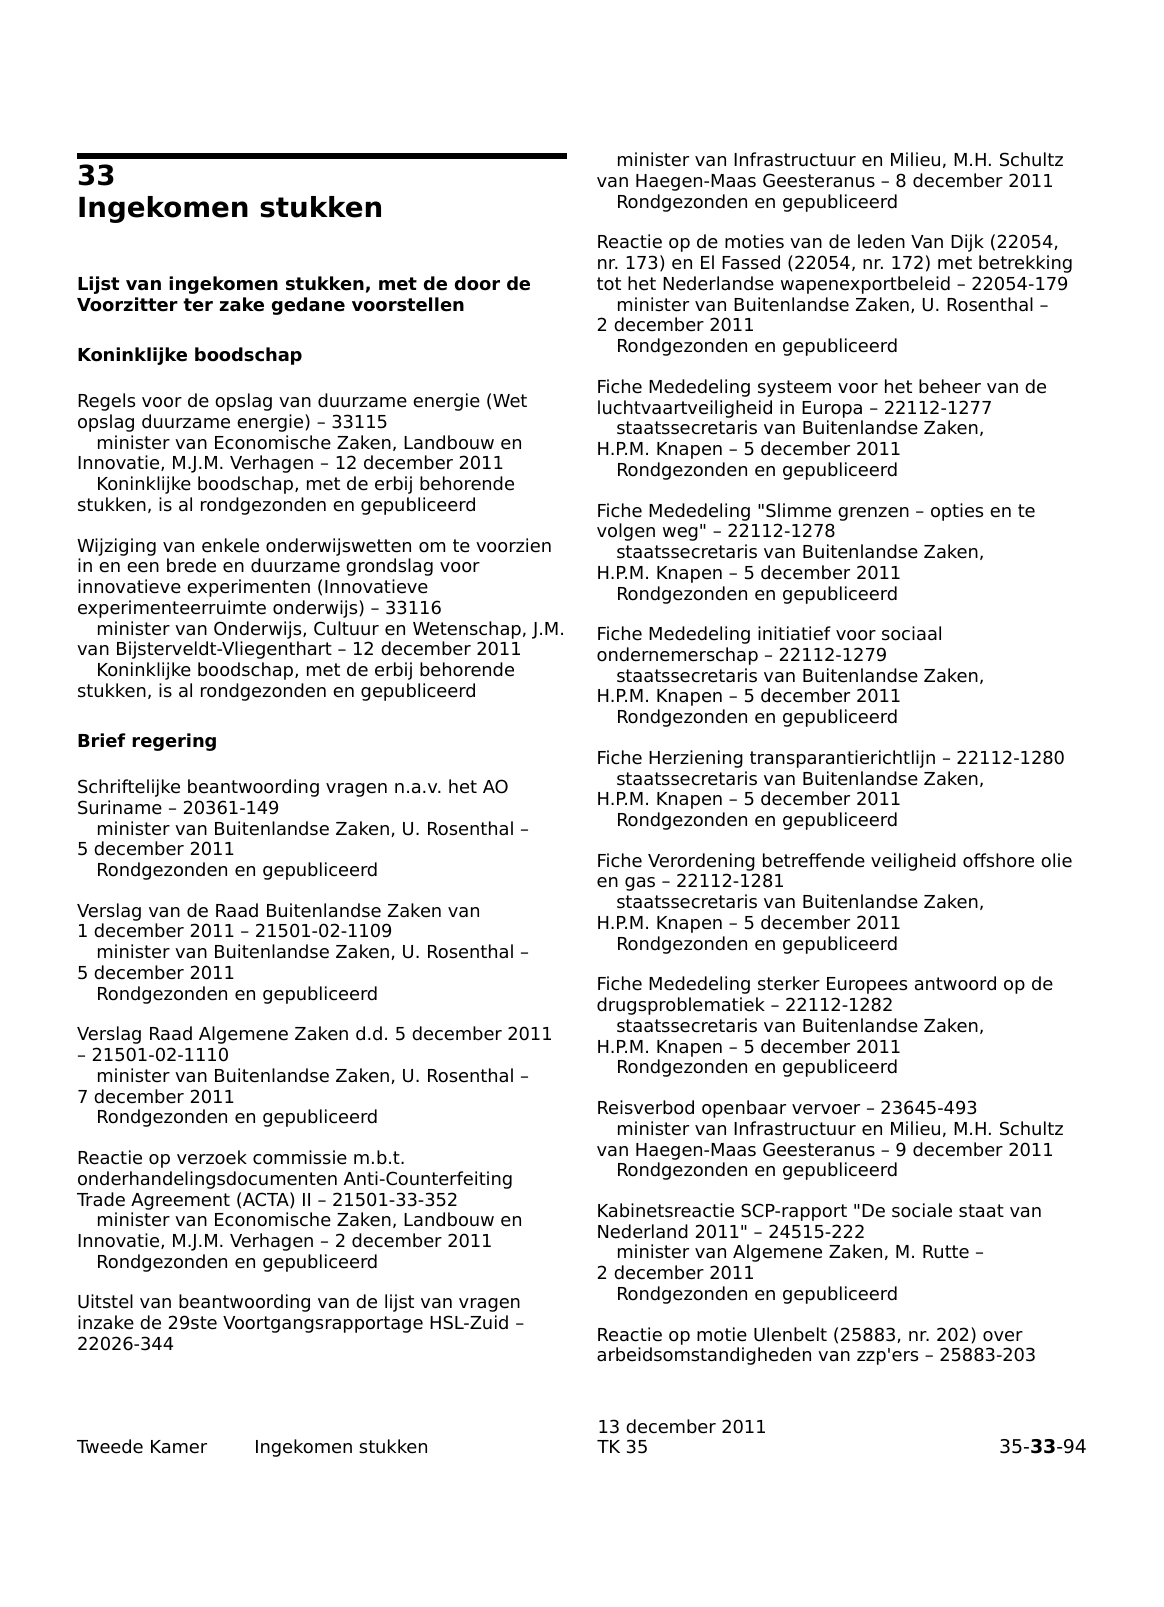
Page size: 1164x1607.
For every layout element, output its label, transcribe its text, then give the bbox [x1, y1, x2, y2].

text staatssecretaris van Buitenlandse Zaken, H.P.M. Knapen – 5 december 2011 [596, 418, 1087, 460]
text minister van Algemene Zaken, M. Rutte – 2 december 2011 [596, 1242, 1087, 1284]
text Wijziging van enkele onderwijswetten om te voorzien in en een brede en duurzame grondslag voor innovatieve experimenten (Innovatieve experimenteerruimte onderwijs) – 33116 [77, 535, 567, 618]
text Fiche Verordening betreffende veiligheid offshore olie en gas – 22112-1281 [596, 851, 1087, 892]
text Reactie op motie Ulenbelt (25883, nr. 202) over arbeidsomstandigheden van zzp'ers – 25883-203 [596, 1324, 1087, 1366]
text Koninklijke boodschap, met de erbij behorende stukken, is al rondgezonden en gepubliceerd [77, 660, 567, 701]
text staatssecretaris van Buitenlandse Zaken, H.P.M. Knapen – 5 december 2011 [596, 892, 1087, 933]
text minister van Infrastructuur en Milieu, M.H. Schultz van Haegen-Maas Geesteranus – 8 december 2011 [596, 150, 1087, 192]
text Reactie op de moties van de leden Van Dijk (22054, nr. 173) en El Fassed (22054, nr. 172) met betrekking tot het Nederlandse wapenexportbeleid – 22054-179 [596, 232, 1087, 294]
text Rondgezonden en gepubliceerd [596, 933, 1087, 954]
text Rondgezonden en gepubliceerd [596, 1160, 1087, 1181]
text minister van Buitenlandse Zaken, U. Rosenthal – 2 december 2011 [596, 294, 1087, 336]
subtitle Koninklijke boodschap [77, 345, 567, 366]
subtitle Brief regering [77, 731, 567, 752]
text Fiche Mededeling initiatief voor sociaal ondernemerschap – 22112-1279 [596, 624, 1087, 666]
text minister van Buitenlandse Zaken, U. Rosenthal – 7 december 2011 [77, 1066, 567, 1107]
text staatssecretaris van Buitenlandse Zaken, H.P.M. Knapen – 5 december 2011 [596, 1016, 1087, 1057]
text Rondgezonden en gepubliceerd [77, 1107, 567, 1128]
text Verslag van de Raad Buitenlandse Zaken van 1 december 2011 – 21501-02-1109 [77, 901, 567, 942]
text staatssecretaris van Buitenlandse Zaken, H.P.M. Knapen – 5 december 2011 [596, 666, 1087, 707]
text minister van Buitenlandse Zaken, U. Rosenthal – 5 december 2011 [77, 818, 567, 860]
text Fiche Mededeling systeem voor het beheer van de luchtvaartveiligheid in Europa – 22112-1277 [596, 377, 1087, 418]
text Schriftelijke beantwoording vragen n.a.v. het AO Suriname – 20361-149 [77, 777, 567, 818]
text Kabinetsreactie SCP-rapport "De sociale staat van Nederland 2011" – 24515-222 [596, 1201, 1087, 1242]
text Verslag Raad Algemene Zaken d.d. 5 december 2011 – 21501-02-1110 [77, 1024, 567, 1066]
text minister van Buitenlandse Zaken, U. Rosenthal – 5 december 2011 [77, 942, 567, 983]
text Rondgezonden en gepubliceerd [596, 810, 1087, 831]
text Rondgezonden en gepubliceerd [596, 192, 1087, 212]
text staatssecretaris van Buitenlandse Zaken, H.P.M. Knapen – 5 december 2011 [596, 542, 1087, 583]
text Rondgezonden en gepubliceerd [77, 983, 567, 1004]
text Fiche Mededeling sterker Europees antwoord op de drugsproblematiek – 22112-1282 [596, 974, 1087, 1016]
text Fiche Mededeling "Slimme grenzen – opties en te volgen weg" – 22112-1278 [596, 500, 1087, 542]
text Rondgezonden en gepubliceerd [596, 460, 1087, 480]
title 33 Ingekomen stukken [77, 159, 567, 224]
subtitle Lijst van ingekomen stukken, met de door de Voorzitter ter zake gedane voorstellen [77, 274, 567, 315]
text Rondgezonden en gepubliceerd [596, 1284, 1087, 1304]
text minister van Economische Zaken, Landbouw en Innovatie, M.J.M. Verhagen – 12 december 2011 [77, 432, 567, 474]
text Rondgezonden en gepubliceerd [596, 336, 1087, 357]
text Fiche Herziening transparantierichtlijn – 22112-1280 [596, 748, 1087, 768]
text Uitstel van beantwoording van de lijst van vragen inzake de 29ste Voortgangsrapportage HSL-Zuid – 22026-344 [77, 1292, 567, 1354]
text Koninklijke boodschap, met de erbij behorende stukken, is al rondgezonden en gepubliceerd [77, 474, 567, 515]
text minister van Economische Zaken, Landbouw en Innovatie, M.J.M. Verhagen – 2 december 2011 [77, 1210, 567, 1252]
text Rondgezonden en gepubliceerd [596, 707, 1087, 728]
text Rondgezonden en gepubliceerd [77, 1252, 567, 1272]
text staatssecretaris van Buitenlandse Zaken, H.P.M. Knapen – 5 december 2011 [596, 768, 1087, 810]
text Reisverbod openbaar vervoer – 23645-493 [596, 1098, 1087, 1119]
text minister van Infrastructuur en Milieu, M.H. Schultz van Haegen-Maas Geesteranus – 9 december 2011 [596, 1119, 1087, 1160]
text Rondgezonden en gepubliceerd [596, 583, 1087, 604]
text Rondgezonden en gepubliceerd [596, 1057, 1087, 1078]
text Reactie op verzoek commissie m.b.t. onderhandelingsdocumenten Anti-Counterfeiting Trade Agreement (ACTA) II – 21501-33-352 [77, 1148, 567, 1210]
text Regels voor de opslag van duurzame energie (Wet opslag duurzame energie) – 33115 [77, 391, 567, 432]
text Rondgezonden en gepubliceerd [77, 860, 567, 881]
text minister van Onderwijs, Cultuur en Wetenschap, J.M. van Bijsterveldt-Vliegenthart – 12 december 2011 [77, 618, 567, 660]
